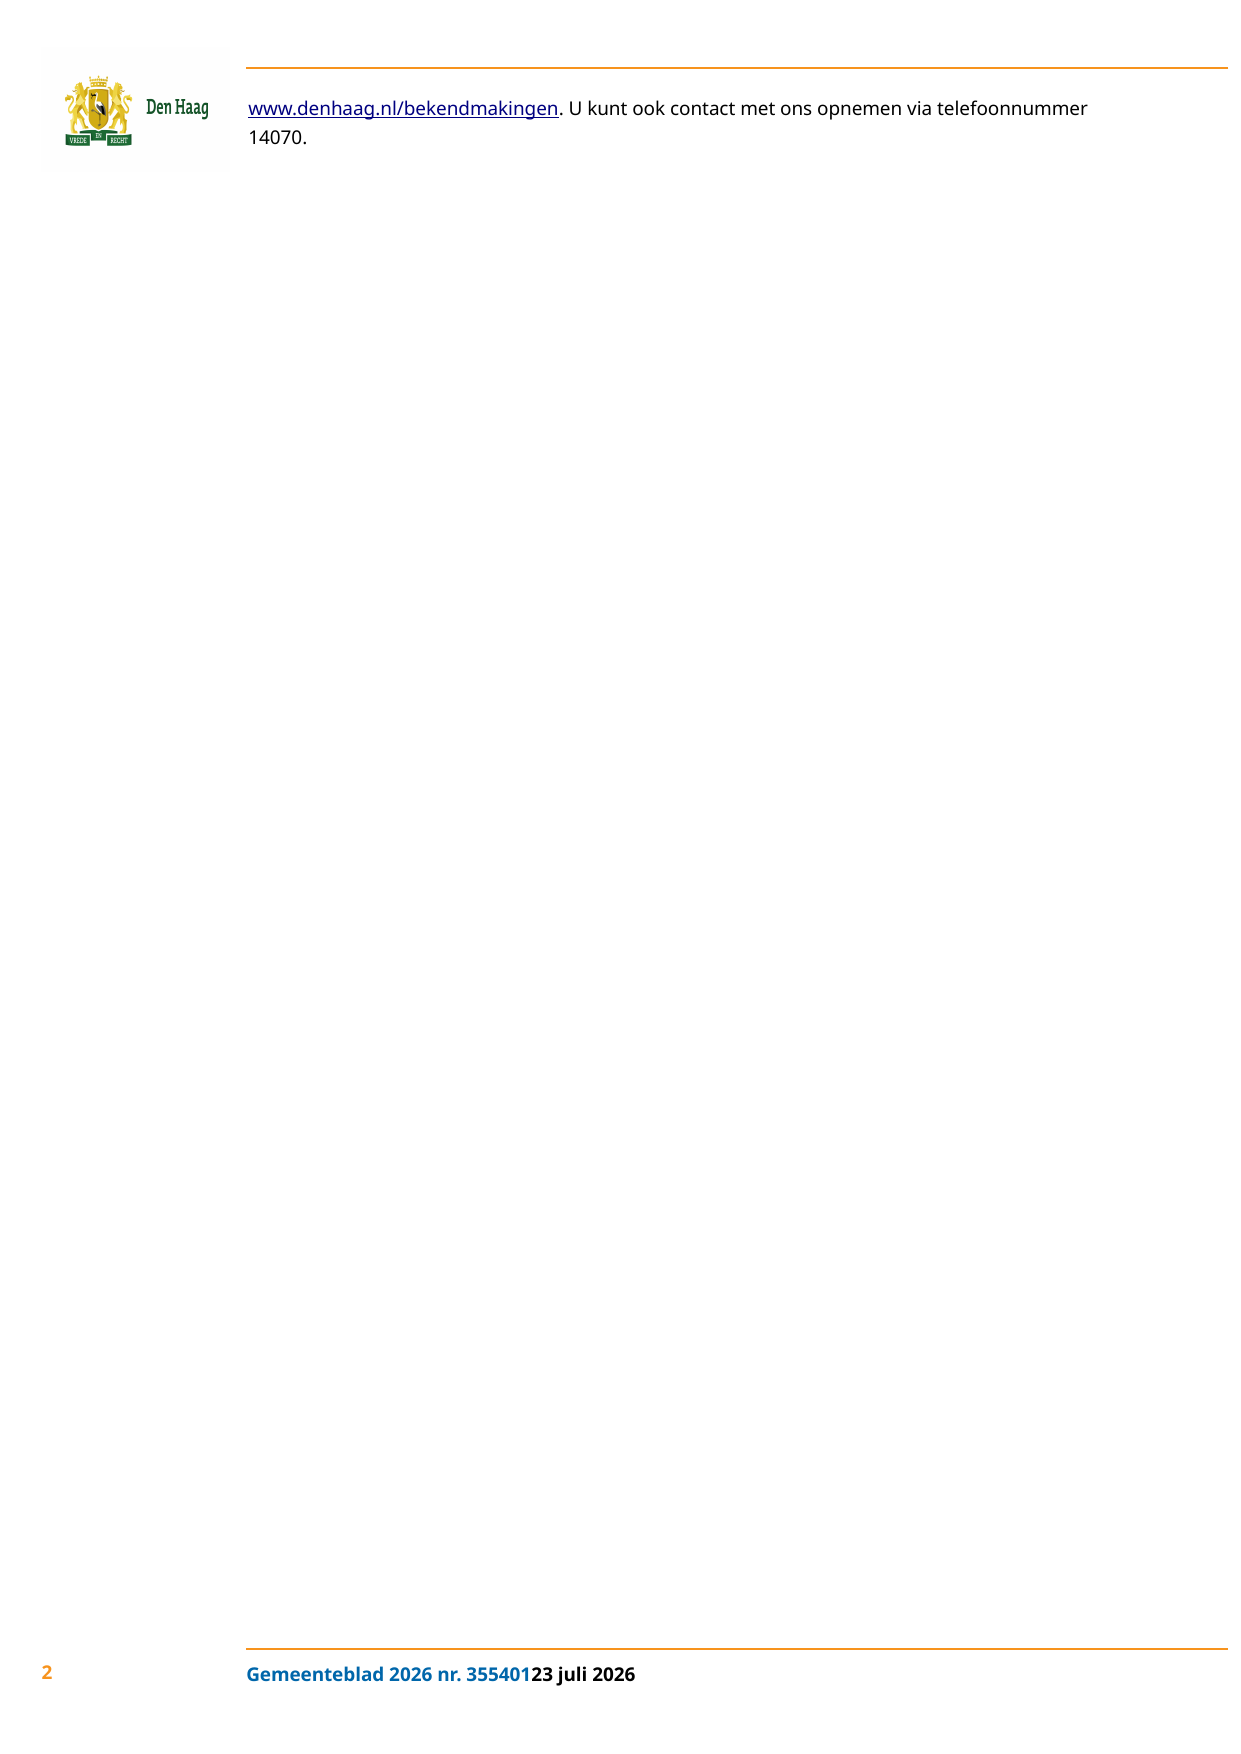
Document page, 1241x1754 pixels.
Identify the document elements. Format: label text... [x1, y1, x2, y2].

picture [41, 47, 231, 172]
text www.denhaag.nl/bekendmakingen. U kunt ook contact met ons opnemen via telefoonnummer 14070. [248, 95, 1152, 150]
